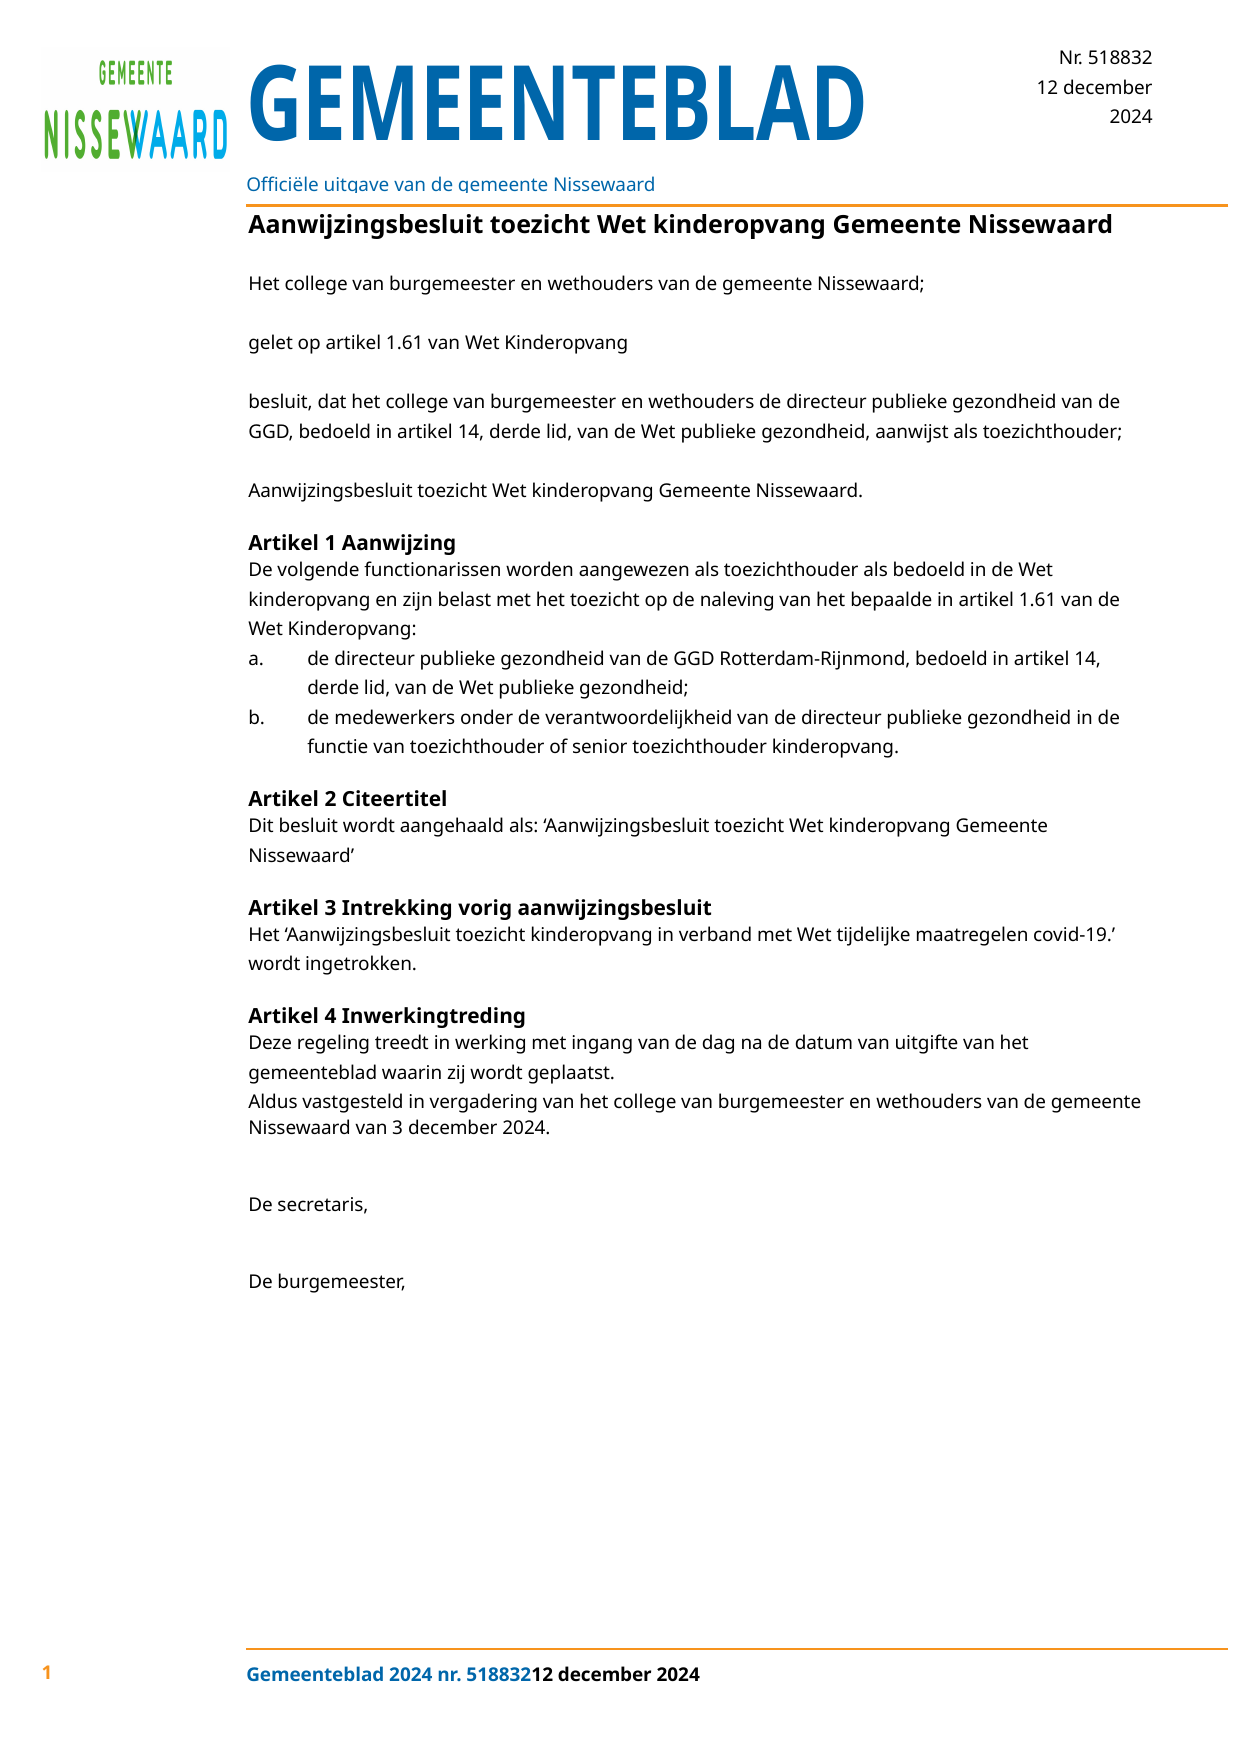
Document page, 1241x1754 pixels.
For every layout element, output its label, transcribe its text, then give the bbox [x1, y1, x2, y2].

text De volgende functionarissen worden aangewezen als toezichthouder als bedoeld in de Wet kinderopvang en zijn belast met het toezicht op de naleving van het bepaalde in artikel 1.61 van de Wet Kinderopvang: [248, 556, 1152, 641]
list de directeur publieke gezondheid van de GGD Rotterdam-Rijnmond, bedoeld in artikel 14, derde lid, van de Wet publieke gezondheid; [248, 645, 1152, 700]
text De burgemeester, [248, 1269, 1152, 1294]
text Artikel 4 Inwerkingtreding [248, 1001, 1152, 1029]
list de medewerkers onder de verantwoordelijkheid van de directeur publieke gezondheid in de functie van toezichthouder of senior toezichthouder kinderopvang. [248, 704, 1152, 759]
text De secretaris, [248, 1192, 1152, 1217]
text Artikel 1 Aanwijzing [248, 528, 1152, 556]
text Aldus vastgesteld in vergadering van het college van burgemeester en wethouders van de gemeente Nissewaard van 3 december 2024. [248, 1089, 1152, 1140]
text Het ‘Aanwijzingsbesluit toezicht kinderopvang in verband met Wet tijdelijke maatregelen covid-19.’ wordt ingetrokken. [248, 921, 1152, 976]
text Artikel 2 Citeertitel [248, 784, 1152, 813]
text gelet op artikel 1.61 van Wet Kinderopvang [248, 329, 1152, 355]
text Artikel 3 Intrekking vorig aanwijzingsbesluit [248, 893, 1152, 921]
text Deze regeling treedt in werking met ingang van de dag na de datum van uitgifte van het gemeenteblad waarin zij wordt geplaatst. [248, 1029, 1152, 1085]
text Aanwijzingsbesluit toezicht Wet kinderopvang Gemeente Nissewaard. [248, 477, 1152, 503]
text Aanwijzingsbesluit toezicht Wet kinderopvang Gemeente Nissewaard [248, 207, 1152, 241]
text Het college van burgemeester en wethouders van de gemeente Nissewaard; [248, 270, 1152, 296]
picture [41, 47, 231, 172]
text Dit besluit wordt aangehaald als: ‘Aanwijzingsbesluit toezicht Wet kinderopvang Gemeente Nissewaard’ [248, 813, 1152, 868]
text besluit, dat het college van burgemeester en wethouders de directeur publieke gezondheid van de GGD, bedoeld in artikel 14, derde lid, van de Wet publieke gezondheid, aanwijst als toezichthouder; [248, 389, 1152, 444]
